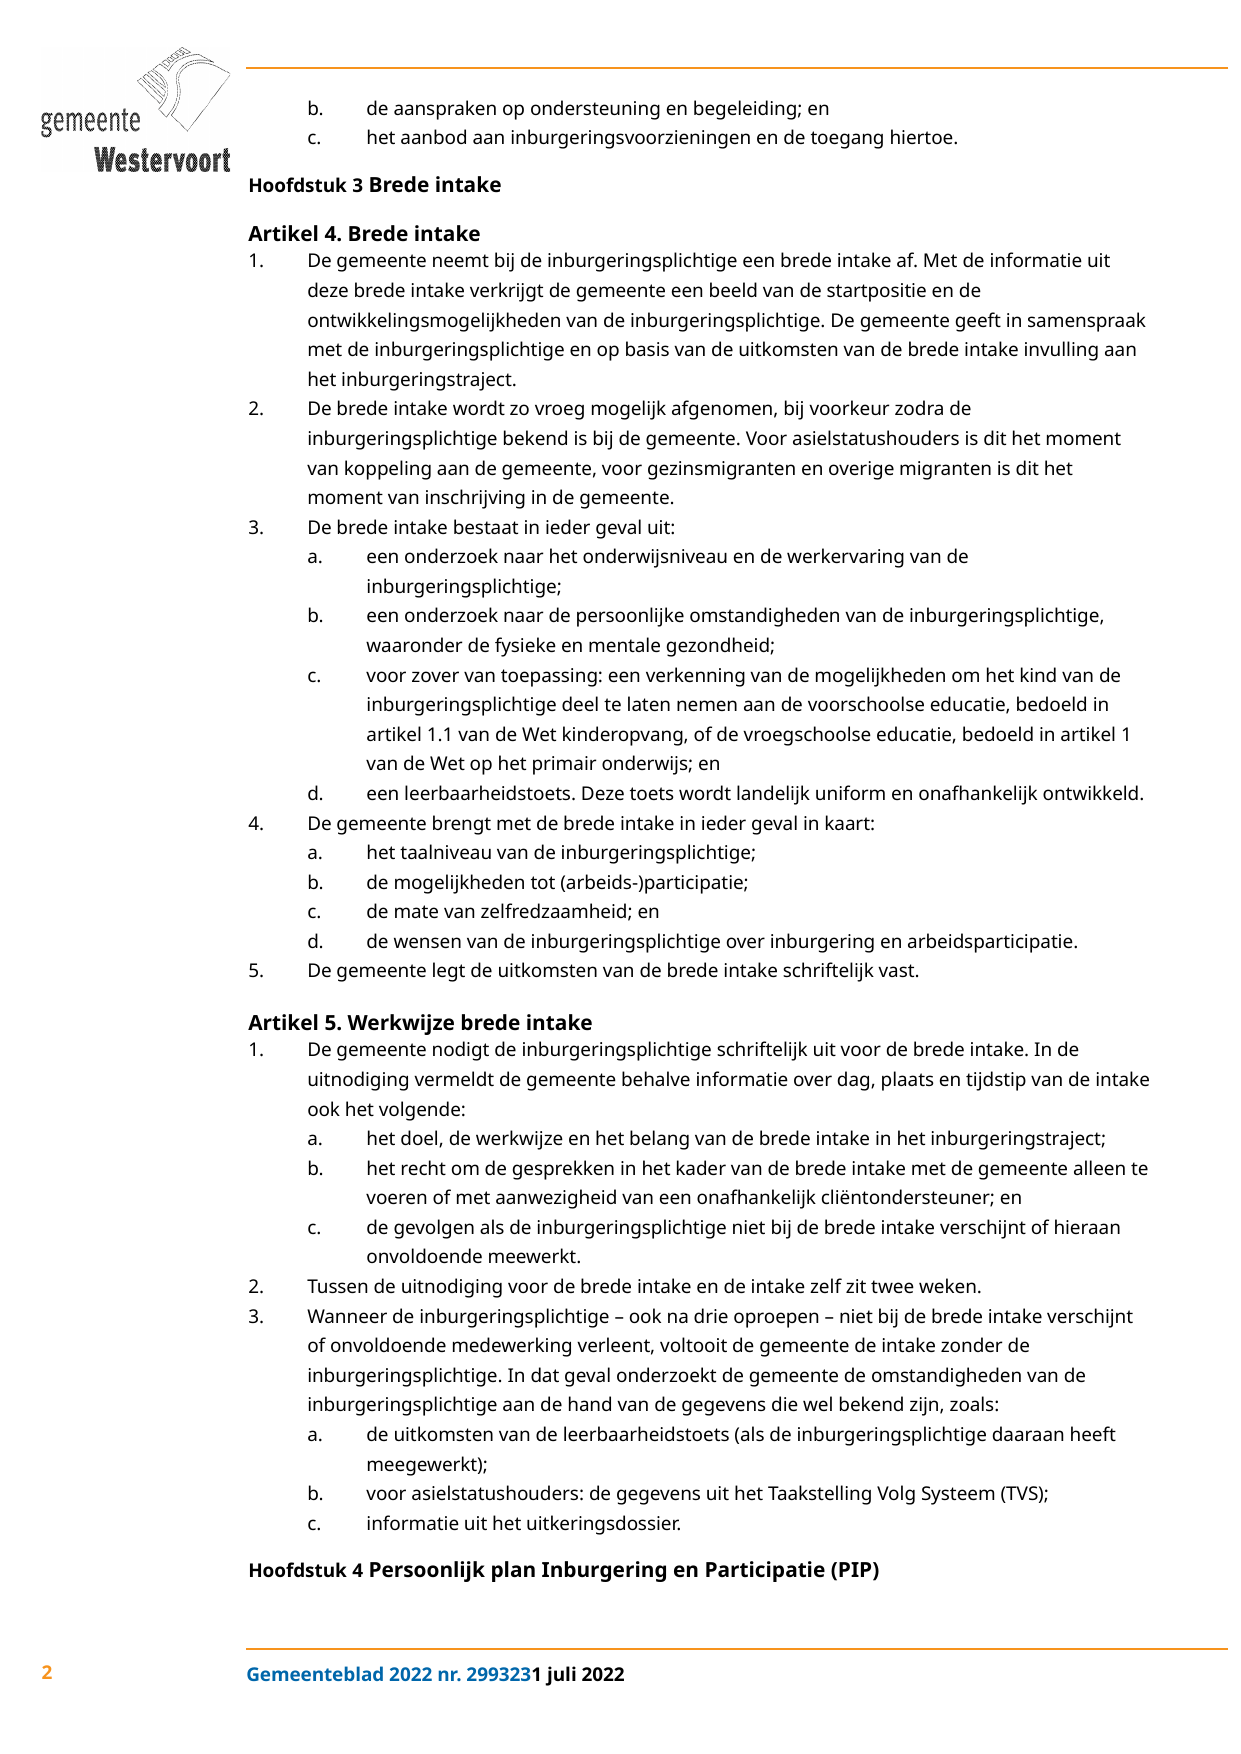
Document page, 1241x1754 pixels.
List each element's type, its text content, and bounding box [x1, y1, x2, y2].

list het recht om de gesprekken in het kader van de brede intake met de gemeente alleen te voeren of met aanwezigheid van een onafhankelijk cliëntondersteuner; en [307, 1155, 1152, 1210]
list De brede intake wordt zo vroeg mogelijk afgenomen, bij voorkeur zodra de inburgeringsplichtige bekend is bij de gemeente. Voor asielstatushouders is dit het moment van koppeling aan de gemeente, voor gezinsmigranten en overige migranten is dit het moment van inschrijving in de gemeente. [248, 396, 1152, 510]
list het taalniveau van de inburgeringsplichtige; [307, 839, 1152, 865]
list de uitkomsten van de leerbaarheidstoets (als de inburgeringsplichtige daaraan heeft meegewerkt); [307, 1421, 1152, 1476]
text Artikel 5. Werkwijze brede intake [248, 1008, 1152, 1037]
list Wanneer de inburgeringsplichtige – ook na drie oproepen – niet bij de brede intake verschijnt of onvoldoende medewerking verleent, voltooit de gemeente de intake zonder de inburgeringsplichtige. In dat geval onderzoekt de gemeente de omstandigheden van de inburgeringsplichtige aan de hand van de gegevens die wel bekend zijn, zoals: [248, 1303, 1152, 1417]
list voor zover van toepassing: een verkenning van de mogelijkheden om het kind van de inburgeringsplichtige deel te laten nemen aan de voorschoolse educatie, bedoeld in artikel 1.1 van de Wet kinderopvang, of de vroegschoolse educatie, bedoeld in artikel 1 van de Wet op het primair onderwijs; en [307, 662, 1152, 776]
list De brede intake bestaat in ieder geval uit: [248, 514, 1152, 540]
list de mogelijkheden tot (arbeids-)participatie; [307, 869, 1152, 895]
list informatie uit het uitkeringsdossier. [307, 1510, 1152, 1536]
list een leerbaarheidstoets. Deze toets wordt landelijk uniform en onafhankelijk ontwikkeld. [307, 780, 1152, 806]
list De gemeente legt de uitkomsten van de brede intake schriftelijk vast. [248, 958, 1152, 983]
list De gemeente brengt met de brede intake in ieder geval in kaart: [248, 810, 1152, 836]
list De gemeente neemt bij de inburgeringsplichtige een brede intake af. Met de informatie uit deze brede intake verkrijgt de gemeente een beeld van de startpositie en de ontwikkelingsmogelijkheden van de inburgeringsplichtige. De gemeente geeft in samenspraak met de inburgeringsplichtige en op basis van de uitkomsten van de brede intake invulling aan het inburgeringstraject. [248, 248, 1152, 392]
list de mate van zelfredzaamheid; en [307, 898, 1152, 924]
list de gevolgen als de inburgeringsplichtige niet bij de brede intake verschijnt of hieraan onvoldoende meewerkt. [307, 1214, 1152, 1269]
text Artikel 4. Brede intake [248, 219, 1152, 248]
list Tussen de uitnodiging voor de brede intake en de intake zelf zit twee weken. [248, 1273, 1152, 1299]
list voor asielstatushouders: de gegevens uit het Taakstelling Volg Systeem (TVS); [307, 1480, 1152, 1506]
picture [41, 47, 231, 172]
text Hoofdstuk 4 Persoonlijk plan Inburgering en Participatie (PIP) [248, 1556, 1152, 1584]
list het doel, de werkwijze en het belang van de brede intake in het inburgeringstraject; [307, 1125, 1152, 1151]
list De gemeente nodigt de inburgeringsplichtige schriftelijk uit voor de brede intake. In de uitnodiging vermeldt de gemeente behalve informatie over dag, plaats en tijdstip van de intake ook het volgende: [248, 1037, 1152, 1121]
list het aanbod aan inburgeringsvoorzieningen en de toegang hiertoe. [307, 124, 1152, 150]
list een onderzoek naar de persoonlijke omstandigheden van de inburgeringsplichtige, waaronder de fysieke en mentale gezondheid; [307, 603, 1152, 658]
text Hoofdstuk 3 Brede intake [248, 170, 1152, 198]
list de wensen van de inburgeringsplichtige over inburgering en arbeidsparticipatie. [307, 928, 1152, 954]
list de aanspraken op ondersteuning en begeleiding; en [307, 95, 1152, 121]
list een onderzoek naar het onderwijsniveau en de werkervaring van de inburgeringsplichtige; [307, 543, 1152, 599]
